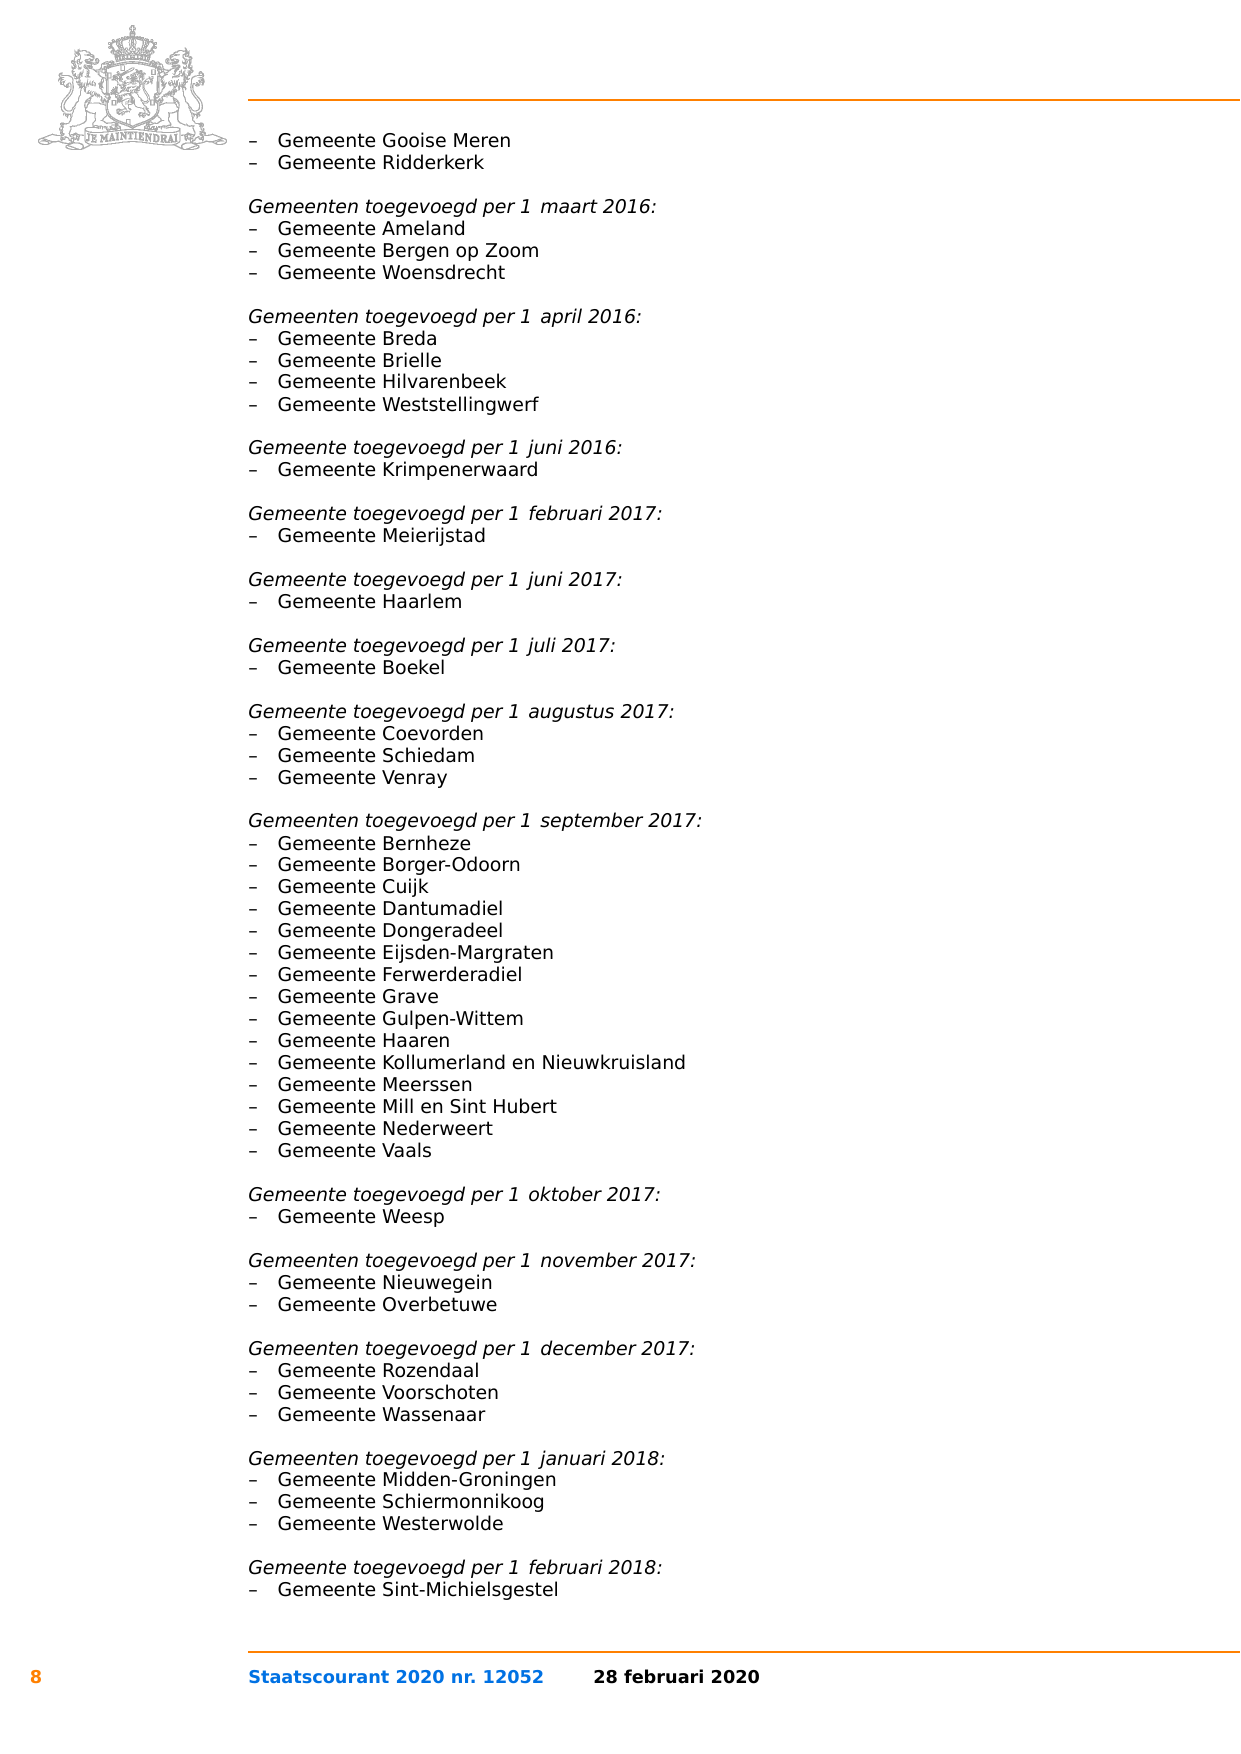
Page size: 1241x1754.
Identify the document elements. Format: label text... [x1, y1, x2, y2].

text – Gemeente Schiermonnikoog [248, 1491, 1163, 1513]
text Gemeenten toegevoegd per 1 september 2017: [248, 810, 1163, 832]
text – Gemeente Sint-Michielsgestel [248, 1579, 1163, 1601]
text – Gemeente Meerssen [248, 1074, 1163, 1096]
text Gemeenten toegevoegd per 1 januari 2018: [248, 1447, 1163, 1469]
text – Gemeente Nieuwegein [248, 1272, 1163, 1294]
text – Gemeente Boekel [248, 657, 1163, 679]
text – Gemeente Mill en Sint Hubert [248, 1096, 1163, 1118]
text – Gemeente Bergen op Zoom [248, 240, 1163, 262]
text – Gemeente Dongeradeel [248, 920, 1163, 942]
text – Gemeente Overbetuwe [248, 1294, 1163, 1316]
text – Gemeente Borger-Odoorn [248, 854, 1163, 876]
text – Gemeente Grave [248, 986, 1163, 1008]
text – Gemeente Weststellingwerf [248, 393, 1163, 415]
text – Gemeente Bernheze [248, 832, 1163, 854]
text Gemeente toegevoegd per 1 juni 2016: [248, 437, 1163, 459]
text Gemeenten toegevoegd per 1 december 2017: [248, 1338, 1163, 1359]
text – Gemeente Meierijstad [248, 525, 1163, 547]
text – Gemeente Nederweert [248, 1118, 1163, 1140]
text – Gemeente Haarlem [248, 591, 1163, 613]
text Gemeente toegevoegd per 1 februari 2018: [248, 1557, 1163, 1579]
text Gemeenten toegevoegd per 1 april 2016: [248, 306, 1163, 327]
text Gemeenten toegevoegd per 1 maart 2016: [248, 196, 1163, 218]
text – Gemeente Krimpenerwaard [248, 459, 1163, 481]
text – Gemeente Ridderkerk [248, 152, 1163, 174]
text – Gemeente Vaals [248, 1140, 1163, 1162]
text – Gemeente Breda [248, 327, 1163, 349]
text Gemeenten toegevoegd per 1 november 2017: [248, 1250, 1163, 1272]
text – Gemeente Ferwerderadiel [248, 964, 1163, 986]
text Gemeente toegevoegd per 1 juni 2017: [248, 569, 1163, 591]
text – Gemeente Gulpen-Wittem [248, 1008, 1163, 1030]
text – Gemeente Haaren [248, 1030, 1163, 1052]
text – Gemeente Coevorden [248, 723, 1163, 744]
text Gemeente toegevoegd per 1 februari 2017: [248, 503, 1163, 525]
text – Gemeente Eijsden-Margraten [248, 942, 1163, 964]
text – Gemeente Kollumerland en Nieuwkruisland [248, 1052, 1163, 1074]
text Gemeente toegevoegd per 1 oktober 2017: [248, 1184, 1163, 1206]
text – Gemeente Voorschoten [248, 1382, 1163, 1403]
text Gemeente toegevoegd per 1 juli 2017: [248, 635, 1163, 657]
text – Gemeente Woensdrecht [248, 262, 1163, 284]
text – Gemeente Rozendaal [248, 1359, 1163, 1382]
text – Gemeente Dantumadiel [248, 898, 1163, 920]
text – Gemeente Venray [248, 767, 1163, 788]
text – Gemeente Weesp [248, 1206, 1163, 1228]
picture [38, 25, 227, 150]
text – Gemeente Cuijk [248, 876, 1163, 898]
text – Gemeente Midden-Groningen [248, 1469, 1163, 1491]
text – Gemeente Brielle [248, 349, 1163, 371]
text – Gemeente Hilvarenbeek [248, 371, 1163, 393]
text – Gemeente Schiedam [248, 744, 1163, 767]
text – Gemeente Wassenaar [248, 1403, 1163, 1426]
text – Gemeente Gooise Meren [248, 130, 1163, 152]
text – Gemeente Ameland [248, 218, 1163, 240]
text Gemeente toegevoegd per 1 augustus 2017: [248, 701, 1163, 723]
text – Gemeente Westerwolde [248, 1513, 1163, 1535]
